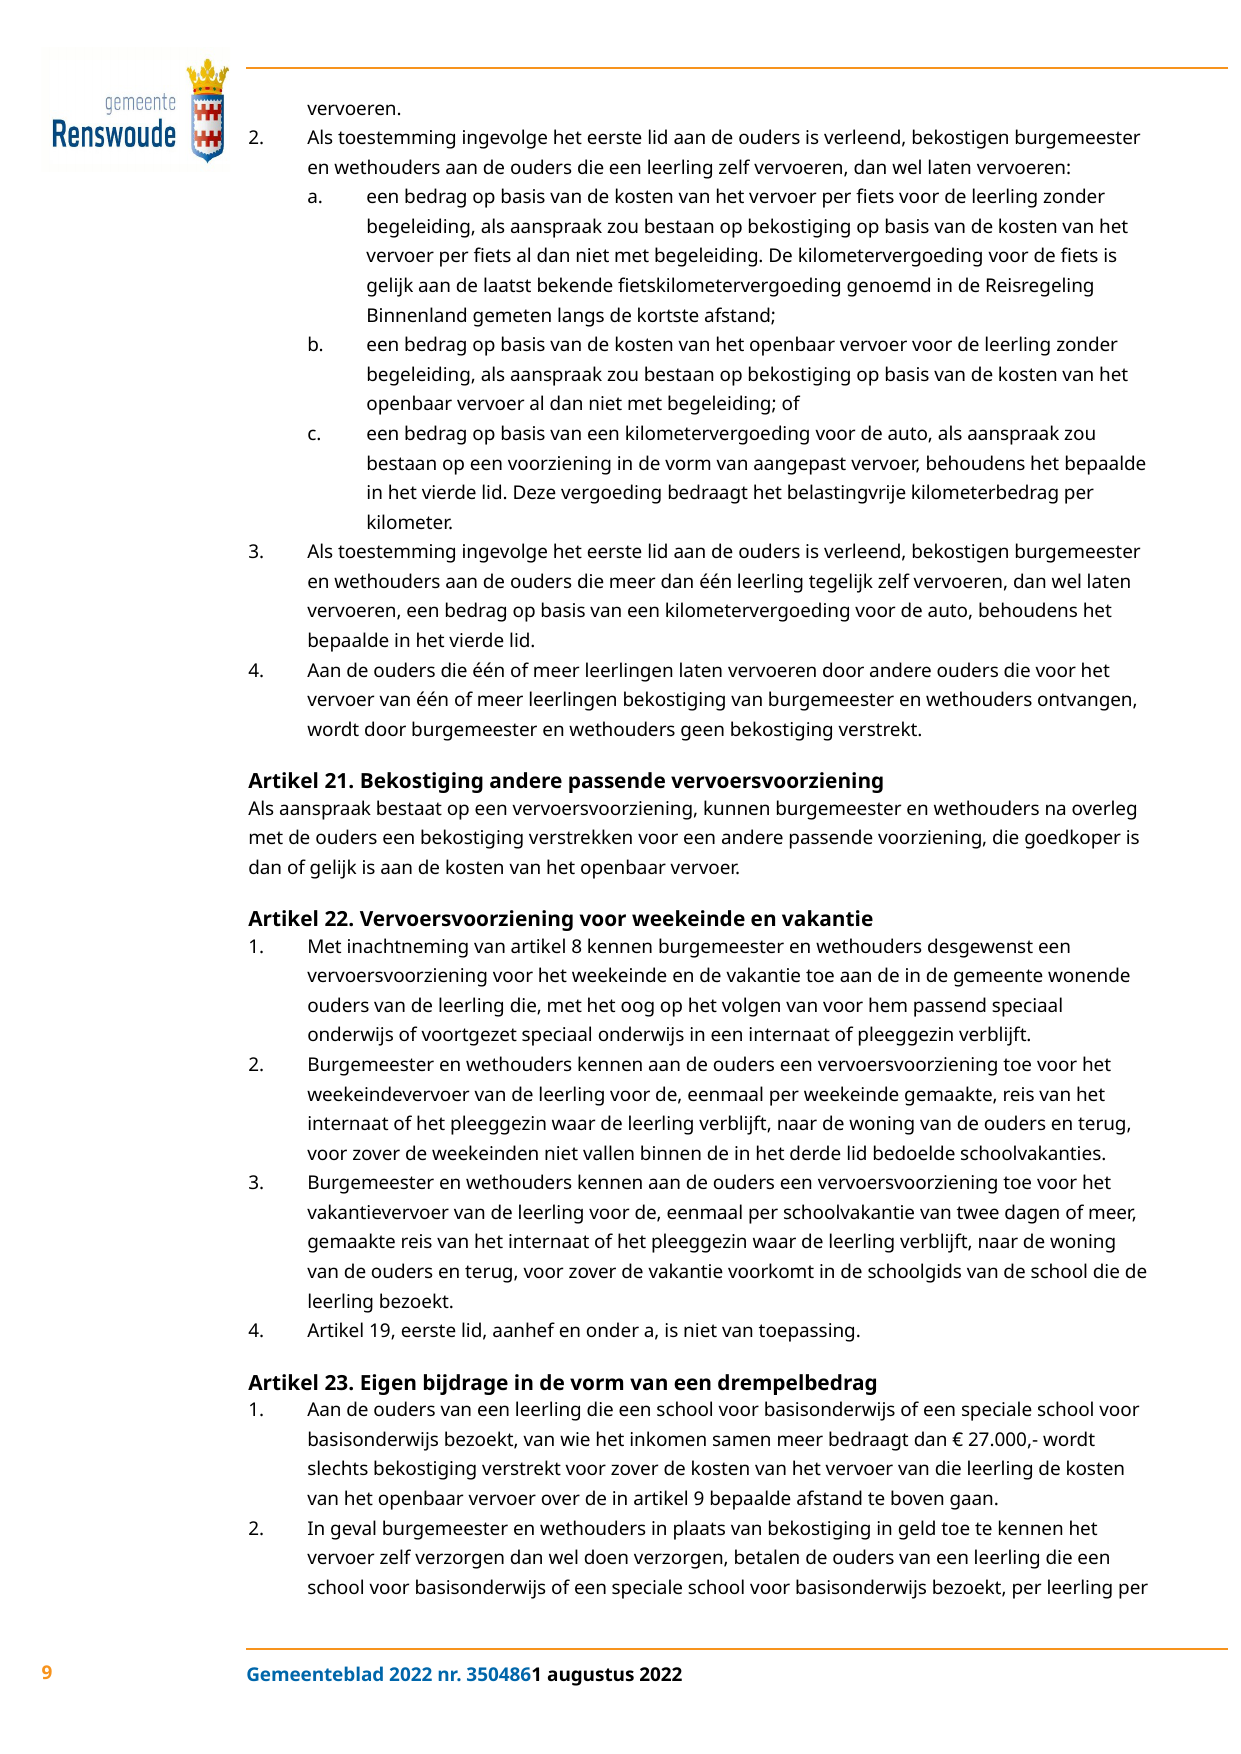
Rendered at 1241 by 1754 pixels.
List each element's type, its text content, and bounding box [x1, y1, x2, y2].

list vervoeren. [248, 95, 1152, 121]
text Artikel 21. Bekostiging andere passende vervoersvoorziening [248, 766, 1152, 795]
list Burgemeester en wethouders kennen aan de ouders een vervoersvoorziening toe voor het weekeindevervoer van de leerling voor de, eenmaal per weekeinde gemaakte, reis van het internaat of het pleeggezin waar de leerling verblijft, naar de woning van de ouders en terug, voor zover de weekeinden niet vallen binnen de in het derde lid bedoelde schoolvakanties. [248, 1051, 1152, 1166]
text Als aanspraak bestaat op een vervoersvoorziening, kunnen burgemeester en wethouders na overleg met de ouders een bekostiging verstrekken voor een andere passende voorziening, die goedkoper is dan of gelijk is aan de kosten van het openbaar vervoer. [248, 795, 1152, 880]
list Met inachtneming van artikel 8 kennen burgemeester en wethouders desgewenst een vervoersvoorziening voor het weekeinde en de vakantie toe aan de in de gemeente wonende ouders van de leerling die, met het oog op het volgen van voor hem passend speciaal onderwijs of voortgezet speciaal onderwijs in een internaat of pleeggezin verblijft. [248, 933, 1152, 1047]
list Artikel 19, eerste lid, aanhef en onder a, is niet van toepassing. [248, 1317, 1152, 1343]
text Artikel 23. Eigen bijdrage in de vorm van een drempelbedrag [248, 1368, 1152, 1396]
list Als toestemming ingevolge het eerste lid aan de ouders is verleend, bekostigen burgemeester en wethouders aan de ouders die meer dan één leerling tegelijk zelf vervoeren, dan wel laten vervoeren, een bedrag op basis van een kilometervergoeding voor de auto, behoudens het bepaalde in het vierde lid. [248, 538, 1152, 653]
list Burgemeester en wethouders kennen aan de ouders een vervoersvoorziening toe voor het vakantievervoer van de leerling voor de, eenmaal per schoolvakantie van twee dagen of meer, gemaakte reis van het internaat of het pleeggezin waar de leerling verblijft, naar de woning van de ouders en terug, voor zover de vakantie voorkomt in de schoolgids van de school die de leerling bezoekt. [248, 1169, 1152, 1314]
list een bedrag op basis van de kosten van het openbaar vervoer voor de leerling zonder begeleiding, als aanspraak zou bestaan op bekostiging op basis van de kosten van het openbaar vervoer al dan niet met begeleiding; of [307, 331, 1152, 416]
list In geval burgemeester en wethouders in plaats van bekostiging in geld toe te kennen het vervoer zelf verzorgen dan wel doen verzorgen, betalen de ouders van een leerling die een school voor basisonderwijs of een speciale school voor basisonderwijs bezoekt, per leerling per [248, 1515, 1152, 1599]
list Aan de ouders van een leerling die een school voor basisonderwijs of een speciale school voor basisonderwijs bezoekt, van wie het inkomen samen meer bedraagt dan € 27.000,- wordt slechts bekostiging verstrekt voor zover de kosten van het vervoer van die leerling de kosten van het openbaar vervoer over de in artikel 9 bepaalde afstand te boven gaan. [248, 1396, 1152, 1511]
list Aan de ouders die één of meer leerlingen laten vervoeren door andere ouders die voor het vervoer van één of meer leerlingen bekostiging van burgemeester en wethouders ontvangen, wordt door burgemeester en wethouders geen bekostiging verstrekt. [248, 657, 1152, 742]
picture [41, 47, 231, 172]
list een bedrag op basis van een kilometervergoeding voor de auto, als aanspraak zou bestaan op een voorziening in de vorm van aangepast vervoer, behoudens het bepaalde in het vierde lid. Deze vergoeding bedraagt het belastingvrije kilometerbedrag per kilometer. [307, 420, 1152, 535]
text Artikel 22. Vervoersvoorziening voor weekeinde en vakantie [248, 904, 1152, 933]
list een bedrag op basis van de kosten van het vervoer per fiets voor de leerling zonder begeleiding, als aanspraak zou bestaan op bekostiging op basis van de kosten van het vervoer per fiets al dan niet met begeleiding. De kilometervergoeding voor de fiets is gelijk aan de laatst bekende fietskilometervergoeding genoemd in de Reisregeling Binnenland gemeten langs de kortste afstand; [307, 183, 1152, 328]
list Als toestemming ingevolge het eerste lid aan de ouders is verleend, bekostigen burgemeester en wethouders aan de ouders die een leerling zelf vervoeren, dan wel laten vervoeren: [248, 124, 1152, 180]
